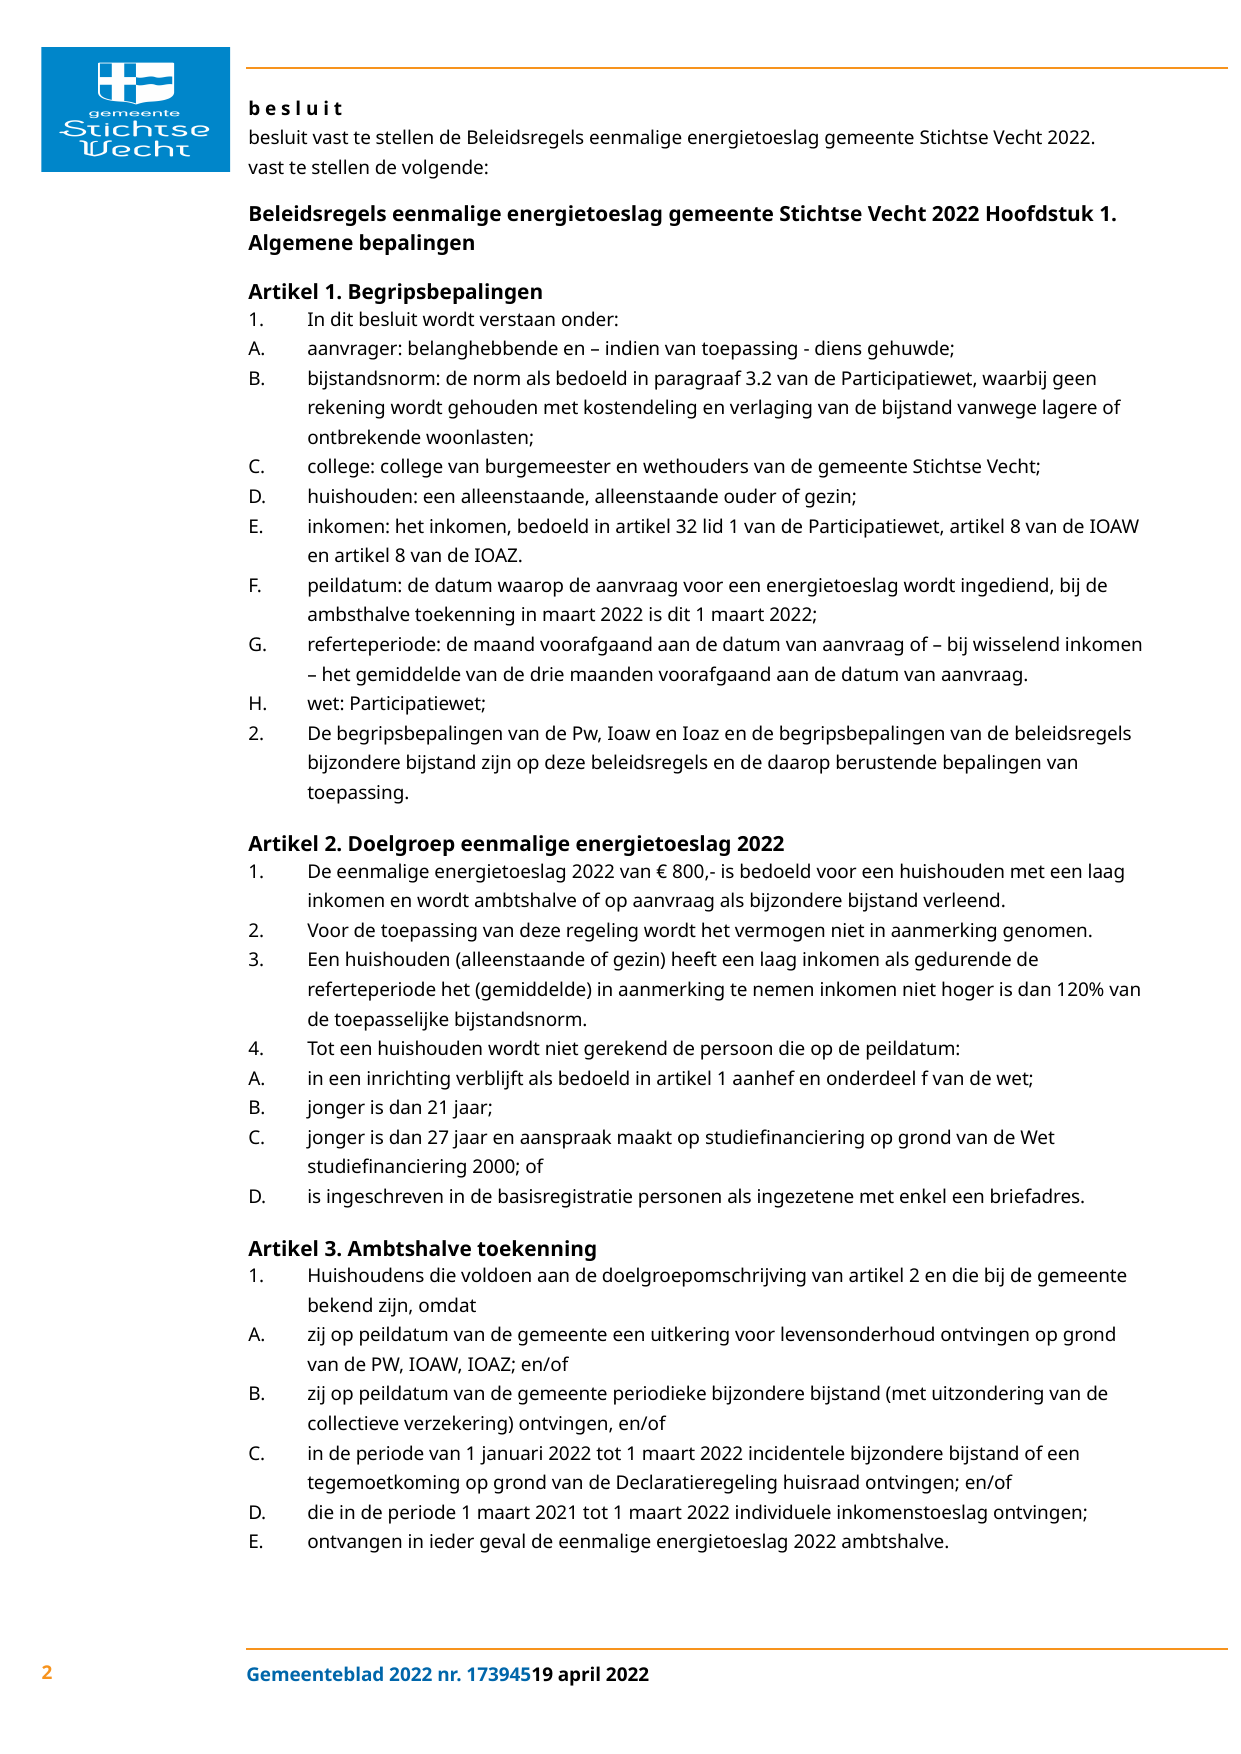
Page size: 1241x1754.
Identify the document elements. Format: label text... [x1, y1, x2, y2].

list college: college van burgemeester en wethouders van de gemeente Stichtse Vecht; [248, 454, 1152, 479]
text vast te stellen de volgende: [248, 154, 1152, 180]
list jonger is dan 27 jaar en aanspraak maakt op studiefinanciering op grond van de Wet studiefinanciering 2000; of [248, 1124, 1152, 1179]
list Voor de toepassing van deze regeling wordt het vermogen niet in aanmerking genomen. [248, 917, 1152, 943]
text b e s l u i t [248, 95, 1152, 121]
list wet: Participatiewet; [248, 690, 1152, 716]
text Beleidsregels eenmalige energietoeslag gemeente Stichtse Vecht 2022 Hoofdstuk 1. Algemene bepalingen [248, 199, 1152, 256]
list De begripsbepalingen van de Pw, Ioaw en Ioaz en de begripsbepalingen van de beleidsregels bijzondere bijstand zijn op deze beleidsregels en de daarop berustende bepalingen van toepassing. [248, 720, 1152, 805]
list peildatum: de datum waarop de aanvraag voor een energietoeslag wordt ingediend, bij de ambsthalve toekenning in maart 2022 is dit 1 maart 2022; [248, 572, 1152, 627]
list In dit besluit wordt verstaan onder: [248, 306, 1152, 331]
list huishouden: een alleenstaande, alleenstaande ouder of gezin; [248, 483, 1152, 509]
list zij op peildatum van de gemeente een uitkering voor levensonderhoud ontvingen op grond van de PW, IOAW, IOAZ; en/of [248, 1321, 1152, 1377]
list is ingeschreven in de basisregistratie personen als ingezetene met enkel een briefadres. [248, 1183, 1152, 1209]
list aanvrager: belanghebbende en – indien van toepassing - diens gehuwde; [248, 335, 1152, 361]
list Huishoudens die voldoen aan de doelgroepomschrijving van artikel 2 en die bij de gemeente bekend zijn, omdat [248, 1262, 1152, 1317]
list die in de periode 1 maart 2021 tot 1 maart 2022 individuele inkomenstoeslag ontvingen; [248, 1499, 1152, 1524]
picture [137, 63, 174, 103]
list referteperiode: de maand voorafgaand aan de datum van aanvraag of – bij wisselend inkomen – het gemiddelde van de drie maanden voorafgaand aan de datum van aanvraag. [248, 631, 1152, 686]
list Tot een huishouden wordt niet gerekend de persoon die op de peildatum: [248, 1035, 1152, 1061]
list zij op peildatum van de gemeente periodieke bijzondere bijstand (met uitzondering van de collectieve verzekering) ontvingen, en/of [248, 1381, 1152, 1436]
text Artikel 3. Ambtshalve toekenning [248, 1234, 1152, 1262]
list jonger is dan 21 jaar; [248, 1094, 1152, 1120]
list Een huishouden (alleenstaande of gezin) heeft een laag inkomen als gedurende de referteperiode het (gemiddelde) in aanmerking te nemen inkomen niet hoger is dan 120% van de toepasselijke bijstandsnorm. [248, 947, 1152, 1032]
list bijstandsnorm: de norm als bedoeld in paragraaf 3.2 van de Participatiewet, waarbij geen rekening wordt gehouden met kostendeling en verlaging van de bijstand vanwege lagere of ontbrekende woonlasten; [248, 365, 1152, 450]
list De eenmalige energietoeslag 2022 van € 800,- is bedoeld voor een huishouden met een laag inkomen en wordt ambtshalve of op aanvraag als bijzondere bijstand verleend. [248, 858, 1152, 913]
text Artikel 2. Doelgroep eenmalige energietoeslag 2022 [248, 829, 1152, 858]
picture [99, 63, 135, 101]
list ontvangen in ieder geval de eenmalige energietoeslag 2022 ambtshalve. [248, 1528, 1152, 1554]
list inkomen: het inkomen, bedoeld in artikel 32 lid 1 van de Participatiewet, artikel 8 van de IOAW en artikel 8 van de IOAZ. [248, 513, 1152, 568]
text besluit vast te stellen de Beleidsregels eenmalige energietoeslag gemeente Stichtse Vecht 2022. [248, 124, 1152, 150]
list in een inrichting verblijft als bedoeld in artikel 1 aanhef en onderdeel f van de wet; [248, 1065, 1152, 1091]
list in de periode van 1 januari 2022 tot 1 maart 2022 incidentele bijzondere bijstand of een tegemoetkoming op grond van de Declaratieregeling huisraad ontvingen; en/of [248, 1440, 1152, 1495]
text Artikel 1. Begripsbepalingen [248, 277, 1152, 306]
